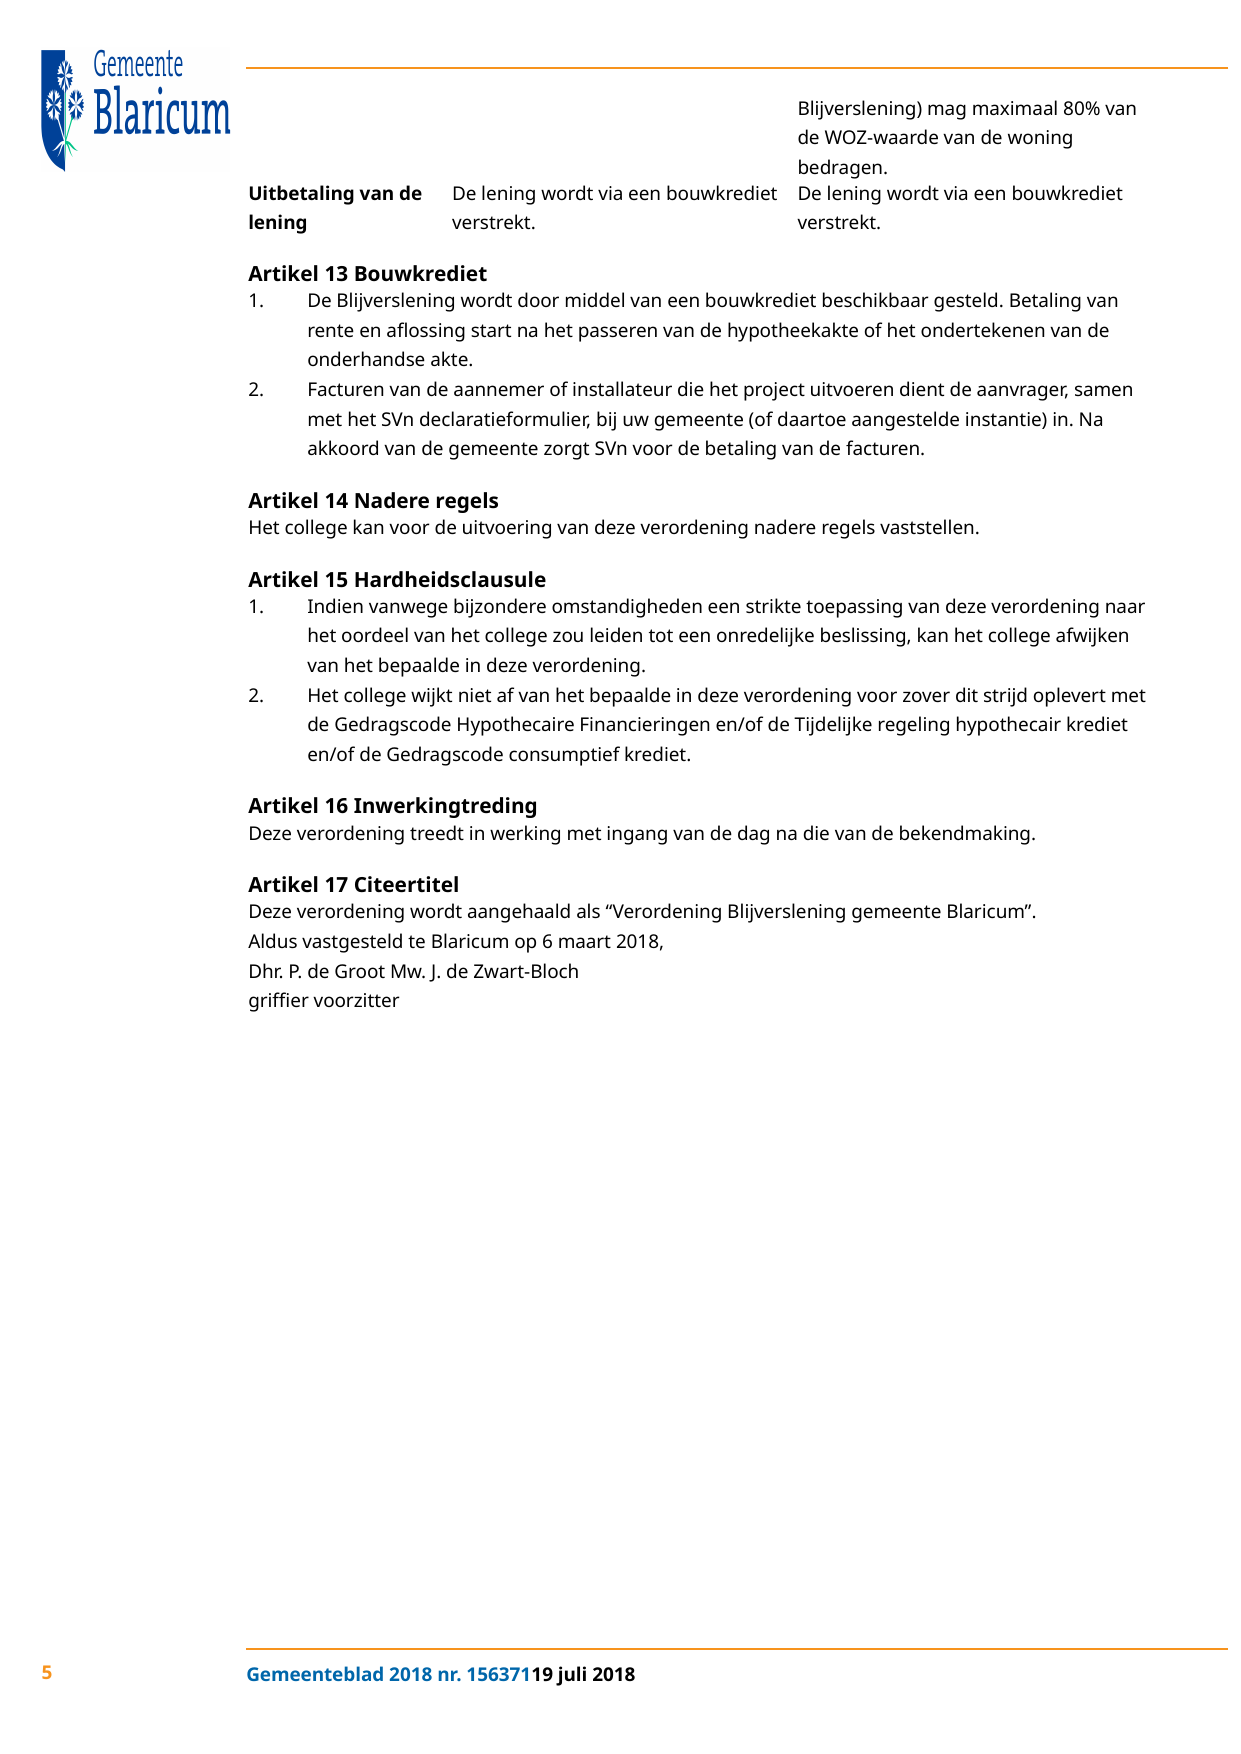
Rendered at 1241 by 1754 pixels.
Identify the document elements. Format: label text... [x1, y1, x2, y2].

text Artikel 15 Hardheidsclausule [248, 565, 1152, 593]
text Artikel 14 Nadere regels [248, 486, 1152, 514]
text Deze verordening wordt aangehaald als “Verordening Blijverslening gemeente Blaricum”. [248, 899, 1152, 924]
table_cell Blijverslening) mag maximaal 80% van de WOZ-waarde van de woning bedragen. [797, 95, 1152, 180]
text Artikel 16 Inwerkingtreding [248, 791, 1152, 820]
table_cell [452, 95, 797, 180]
picture [41, 47, 231, 172]
table_cell [248, 95, 452, 180]
text Het college kan voor de uitvoering van deze verordening nadere regels vaststellen. [248, 514, 1152, 540]
text Deze verordening treedt in werking met ingang van de dag na die van de bekendmaking. [248, 820, 1152, 846]
table_cell De lening wordt via een bouwkrediet verstrekt. [797, 180, 1152, 235]
text Artikel 13 Bouwkrediet [248, 259, 1152, 287]
list Indien vanwege bijzondere omstandigheden een strikte toepassing van deze verordening naar het oordeel van het college zou leiden tot een onredelijke beslissing, kan het college afwijken van het bepaalde in deze verordening. [248, 593, 1152, 678]
list Facturen van de aannemer of installateur die het project uitvoeren dient de aanvrager, samen met het SVn declaratieformulier, bij uw gemeente (of daartoe aangestelde instantie) in. Na akkoord van de gemeente zorgt SVn voor de betaling van de facturen. [248, 376, 1152, 461]
text Aldus vastgesteld te Blaricum op 6 maart 2018, [248, 928, 1152, 954]
text griffier voorzitter [248, 987, 1152, 1013]
list De Blijverslening wordt door middel van een bouwkrediet beschikbaar gesteld. Betaling van rente en aflossing start na het passeren van de hypotheekakte of het ondertekenen van de onderhandse akte. [248, 287, 1152, 372]
text Artikel 17 Citeertitel [248, 870, 1152, 899]
text Dhr. P. de Groot Mw. J. de Zwart-Bloch [248, 958, 1152, 984]
table_cell Uitbetaling van de lening [248, 180, 452, 235]
table_cell De lening wordt via een bouwkrediet verstrekt. [452, 180, 797, 235]
list Het college wijkt niet af van het bepaalde in deze verordening voor zover dit strijd oplevert met de Gedragscode Hypothecaire Financieringen en/of de Tijdelijke regeling hypothecair krediet en/of de Gedragscode consumptief krediet. [248, 682, 1152, 767]
